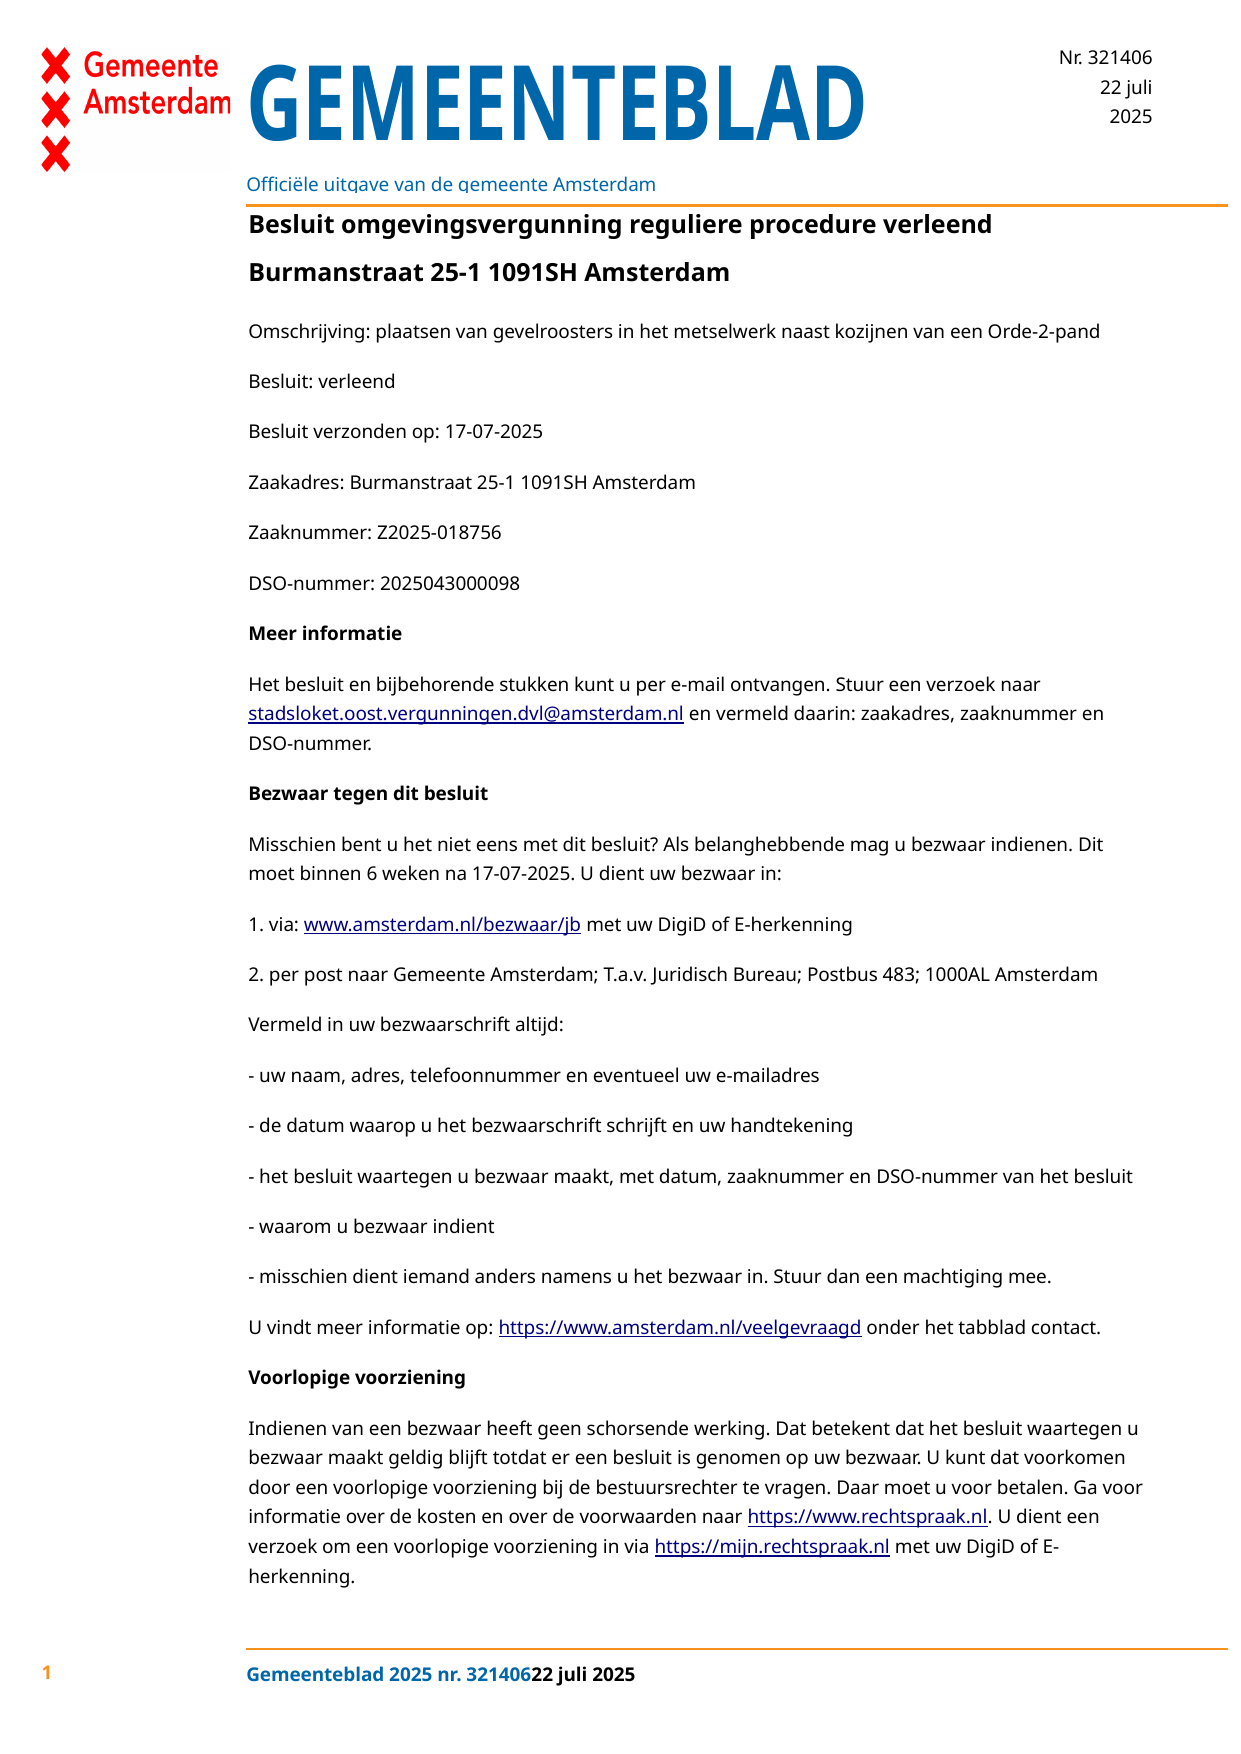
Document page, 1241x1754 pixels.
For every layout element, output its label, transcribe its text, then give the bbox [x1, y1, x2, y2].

text Besluit verzonden op: 17-07-2025 [248, 419, 1152, 444]
text 2. per post naar Gemeente Amsterdam; T.a.v. Juridisch Bureau; Postbus 483; 1000AL Amsterdam [248, 961, 1152, 987]
text - het besluit waartegen u bezwaar maakt, met datum, zaaknummer en DSO-nummer van het besluit [248, 1163, 1152, 1189]
text Het besluit en bijbehorende stukken kunt u per e-mail ontvangen. Stuur een verzoek naar stadsloket.oost.vergunningen.dvl@amsterdam.nl en vermeld daarin: zaakadres, zaaknummer en DSO-nummer. [248, 671, 1152, 756]
text Besluit omgevingsvergunning reguliere procedure verleend Burmanstraat 25-1 1091SH Amsterdam [248, 207, 1152, 288]
text Meer informatie [248, 620, 1152, 646]
text Besluit: verleend [248, 368, 1152, 394]
text - waarom u bezwaar indient [248, 1213, 1152, 1239]
text Voorlopige voorziening [248, 1364, 1152, 1390]
text - de datum waarop u het bezwaarschrift schrijft en uw handtekening [248, 1112, 1152, 1138]
text Misschien bent u het niet eens met dit besluit? Als belanghebbende mag u bezwaar indienen. Dit moet binnen 6 weken na 17-07-2025. U dient uw bezwaar in: [248, 831, 1152, 886]
text U vindt meer informatie op: https://www.amsterdam.nl/veelgevraagd onder het tabblad contact. [248, 1314, 1152, 1340]
text Zaaknummer: Z2025-018756 [248, 519, 1152, 545]
text Vermeld in uw bezwaarschrift altijd: [248, 1012, 1152, 1037]
text - misschien dient iemand anders namens u het bezwaar in. Stuur dan een machtiging mee. [248, 1264, 1152, 1289]
text DSO-nummer: 2025043000098 [248, 570, 1152, 596]
text 1. via: www.amsterdam.nl/bezwaar/jb met uw DigiD of E-herkenning [248, 911, 1152, 937]
text Omschrijving: plaatsen van gevelroosters in het metselwerk naast kozijnen van een Orde-2-pand [248, 318, 1152, 344]
picture [41, 47, 231, 172]
text Zaakadres: Burmanstraat 25-1 1091SH Amsterdam [248, 469, 1152, 495]
text Bezwaar tegen dit besluit [248, 780, 1152, 806]
text - uw naam, adres, telefoonnummer en eventueel uw e-mailadres [248, 1062, 1152, 1088]
text Indienen van een bezwaar heeft geen schorsende werking. Dat betekent dat het besluit waartegen u bezwaar maakt geldig blijft totdat er een besluit is genomen op uw bezwaar. U kunt dat voorkomen door een voorlopige voorziening bij de bestuursrechter te vragen. Daar moet u voor betalen. Ga voor informatie over de kosten en over de voorwaarden naar https://www.rechtspraak.nl. U dient een verzoek om een voorlopige voorziening in via https://mijn.rechtspraak.nl met uw DigiD of E-herkenning. [248, 1415, 1152, 1589]
